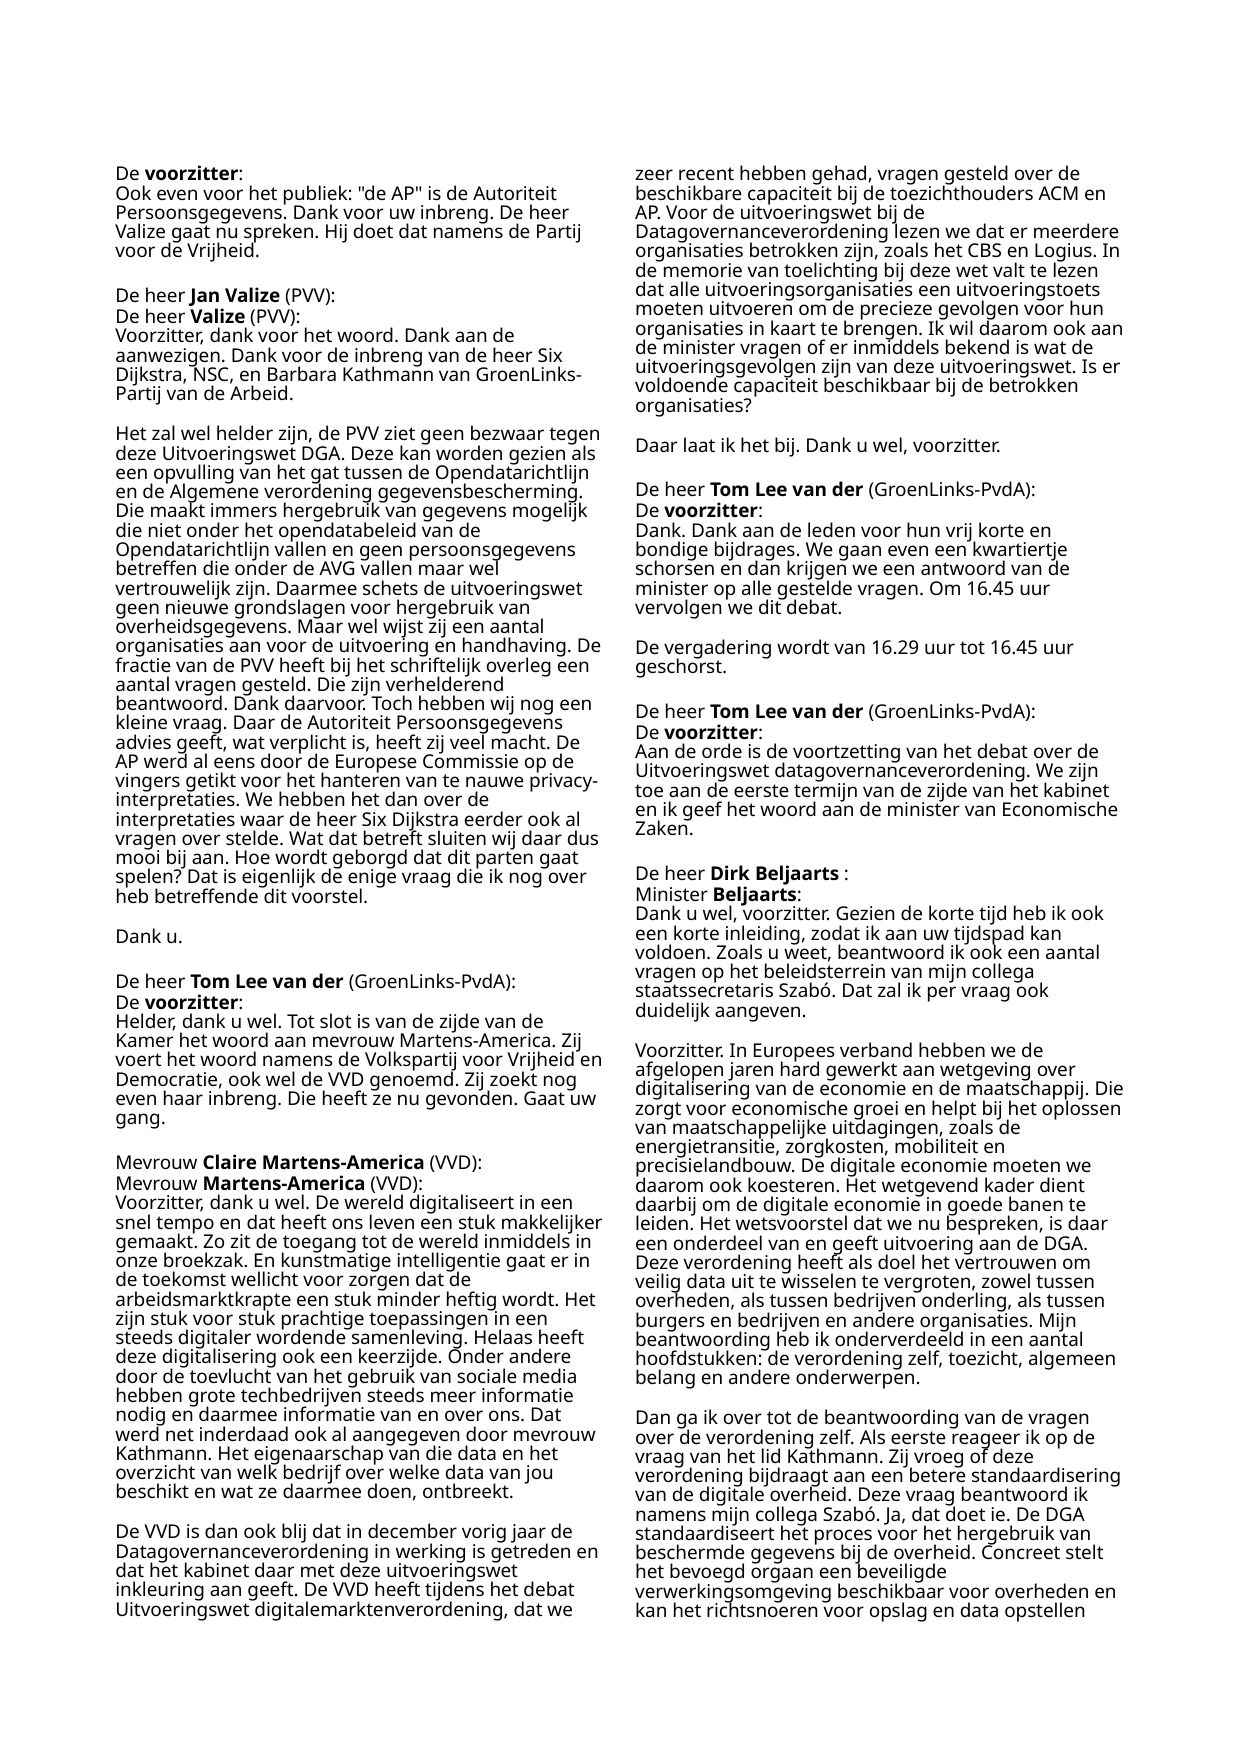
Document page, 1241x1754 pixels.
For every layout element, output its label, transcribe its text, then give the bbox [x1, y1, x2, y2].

text De heer Jan Valize (PVV): [115, 282, 605, 308]
text Ook even voor het publiek: "de AP" is de Autoriteit Persoonsgegevens. Dank voor uw inbreng. De heer Valize gaat nu spreken. Hij doet dat namens de Partij voor de Vrijheid. [115, 184, 605, 262]
text Mevrouw Martens-America (VVD): [115, 1175, 605, 1194]
text Dan ga ik over tot de beantwoording van de vragen over de verordening zelf. Als eerste reageer ik op de vraag van het lid Kathmann. Zij vroeg of deze verordening bijdraagt aan een betere standaardisering van de digitale overheid. Deze vraag beantwoord ik namens mijn collega Szabó. Ja, dat doet ie. De DGA standaardiseert het proces voor het hergebruik van beschermde gegevens bij de overheid. Concreet stelt het bevoegd orgaan een beveiligde verwerkingsomgeving beschikbaar voor overheden en kan het richtsnoeren voor opslag en data opstellen [635, 1409, 1125, 1621]
text Voorzitter. In Europees verband hebben we de afgelopen jaren hard gewerkt aan wetgeving over digitalisering van de economie en de maatschappij. Die zorgt voor economische groei en helpt bij het oplossen van maatschappelijke uitdagingen, zoals de energietransitie, zorgkosten, mobiliteit en precisielandbouw. De digitale economie moeten we daarom ook koesteren. Het wetgevend kader dient daarbij om de digitale economie in goede banen te leiden. Het wetsvoorstel dat we nu bespreken, is daar een onderdeel van en geeft uitvoering aan de DGA. Deze verordening heeft als doel het vertrouwen om veilig data uit te wisselen te vergroten, zowel tussen overheden, als tussen bedrijven onderling, als tussen burgers en bedrijven en andere organisaties. Mijn beantwoording heb ik onderverdeeld in een aantal hoofdstukken: de verordening zelf, toezicht, algemeen belang en andere onderwerpen. [635, 1042, 1125, 1389]
text De vergadering wordt van 16.29 uur tot 16.45 uur geschorst. [635, 639, 1125, 677]
text De voorzitter: [115, 994, 605, 1013]
text Dank u. [115, 928, 605, 947]
text Voorzitter, dank voor het woord. Dank aan de aanwezigen. Dank voor de inbreng van de heer Six Dijkstra, NSC, en Barbara Kathmann van GroenLinks-Partij van de Arbeid. [115, 327, 605, 404]
text De heer Tom Lee van der (GroenLinks-PvdA): [635, 698, 1125, 724]
text De voorzitter: [635, 502, 1125, 522]
text Daar laat ik het bij. Dank u wel, voorzitter. [635, 437, 1125, 456]
text Helder, dank u wel. Tot slot is van de zijde van de Kamer het woord aan mevrouw Martens-America. Zij voert het woord namens de Volkspartij voor Vrijheid en Democratie, ook wel de VVD genoemd. Zij zoekt nog even haar inbreng. Die heeft ze nu gevonden. Gaat uw gang. [115, 1013, 605, 1128]
text De heer Dirk Beljaarts : [635, 860, 1125, 886]
text De heer Tom Lee van der (GroenLinks-PvdA): [635, 477, 1125, 502]
text De heer Tom Lee van der (GroenLinks-PvdA): [115, 968, 605, 994]
text Dank u wel, voorzitter. Gezien de korte tijd heb ik ook een korte inleiding, zodat ik aan uw tijdspad kan voldoen. Zoals u weet, beantwoord ik ook een aantal vragen op het beleidsterrein van mijn collega staatssecretaris Szabó. Dat zal ik per vraag ook duidelijk aangeven. [635, 905, 1125, 1021]
text De voorzitter: [635, 724, 1125, 743]
text De VVD is dan ook blij dat in december vorig jaar de Datagovernanceverordening in werking is getreden en dat het kabinet daar met deze uitvoeringswet inkleuring aan geeft. De VVD heeft tijdens het debat Uitvoeringswet digitalemarktenverordening, dat we [115, 1523, 605, 1620]
text Aan de orde is de voortzetting van het debat over de Uitvoeringswet datagovernanceverordening. We zijn toe aan de eerste termijn van de zijde van het kabinet en ik geef het woord aan de minister van Economische Zaken. [635, 743, 1125, 839]
text Minister Beljaarts: [635, 886, 1125, 905]
text Het zal wel helder zijn, de PVV ziet geen bezwaar tegen deze Uitvoeringswet DGA. Deze kan worden gezien als een opvulling van het gat tussen de Opendatarichtlijn en de Algemene verordening gegevensbescherming. Die maakt immers hergebruik van gegevens mogelijk die niet onder het opendatabeleid van de Opendatarichtlijn vallen en geen persoonsgegevens betreffen die onder de AVG vallen maar wel vertrouwelijk zijn. Daarmee schets de uitvoeringswet geen nieuwe grondslagen voor hergebruik van overheidsgegevens. Maar wel wijst zij een aantal organisaties aan voor de uitvoering en handhaving. De fractie van de PVV heeft bij het schriftelijk overleg een aantal vragen gesteld. Die zijn verhelderend beantwoord. Dank daarvoor. Toch hebben wij nog een kleine vraag. Daar de Autoriteit Persoonsgegevens advies geeft, wat verplicht is, heeft zij veel macht. De AP werd al eens door de Europese Commissie op de vingers getikt voor het hanteren van te nauwe privacy-interpretaties. We hebben het dan over de interpretaties waar de heer Six Dijkstra eerder ook al vragen over stelde. Wat dat betreft sluiten wij daar dus mooi bij aan. Hoe wordt geborgd dat dit parten gaat spelen? Dat is eigenlijk de enige vraag die ik nog over heb betreffende dit voorstel. [115, 425, 605, 907]
text Dank. Dank aan de leden voor hun vrij korte en bondige bijdrages. We gaan even een kwartiertje schorsen en dan krijgen we een antwoord van de minister op alle gestelde vragen. Om 16.45 uur vervolgen we dit debat. [635, 522, 1125, 618]
text De heer Valize (PVV): [115, 308, 605, 327]
text zeer recent hebben gehad, vragen gesteld over de beschikbare capaciteit bij de toezichthouders ACM en AP. Voor de uitvoeringswet bij de Datagovernanceverordening lezen we dat er meerdere organisaties betrokken zijn, zoals het CBS en Logius. In de memorie van toelichting bij deze wet valt te lezen dat alle uitvoeringsorganisaties een uitvoeringstoets moeten uitvoeren om de precieze gevolgen voor hun organisaties in kaart te brengen. Ik wil daarom ook aan de minister vragen of er inmiddels bekend is wat de uitvoeringsgevolgen zijn van deze uitvoeringswet. Is er voldoende capaciteit beschikbaar bij de betrokken organisaties? [635, 165, 1125, 416]
text De voorzitter: [115, 165, 605, 184]
text Voorzitter, dank u wel. De wereld digitaliseert in een snel tempo en dat heeft ons leven een stuk makkelijker gemaakt. Zo zit de toegang tot de wereld inmiddels in onze broekzak. En kunstmatige intelligentie gaat er in de toekomst wellicht voor zorgen dat de arbeidsmarktkrapte een stuk minder heftig wordt. Het zijn stuk voor stuk prachtige toepassingen in een steeds digitaler wordende samenleving. Helaas heeft deze digitalisering ook een keerzijde. Onder andere door de toevlucht van het gebruik van sociale media hebben grote techbedrijven steeds meer informatie nodig en daarmee informatie van en over ons. Dat werd net inderdaad ook al aangegeven door mevrouw Kathmann. Het eigenaarschap van die data en het overzicht van welk bedrijf over welke data van jou beschikt en wat ze daarmee doen, ontbreekt. [115, 1194, 605, 1503]
text Mevrouw Claire Martens-America (VVD): [115, 1149, 605, 1175]
